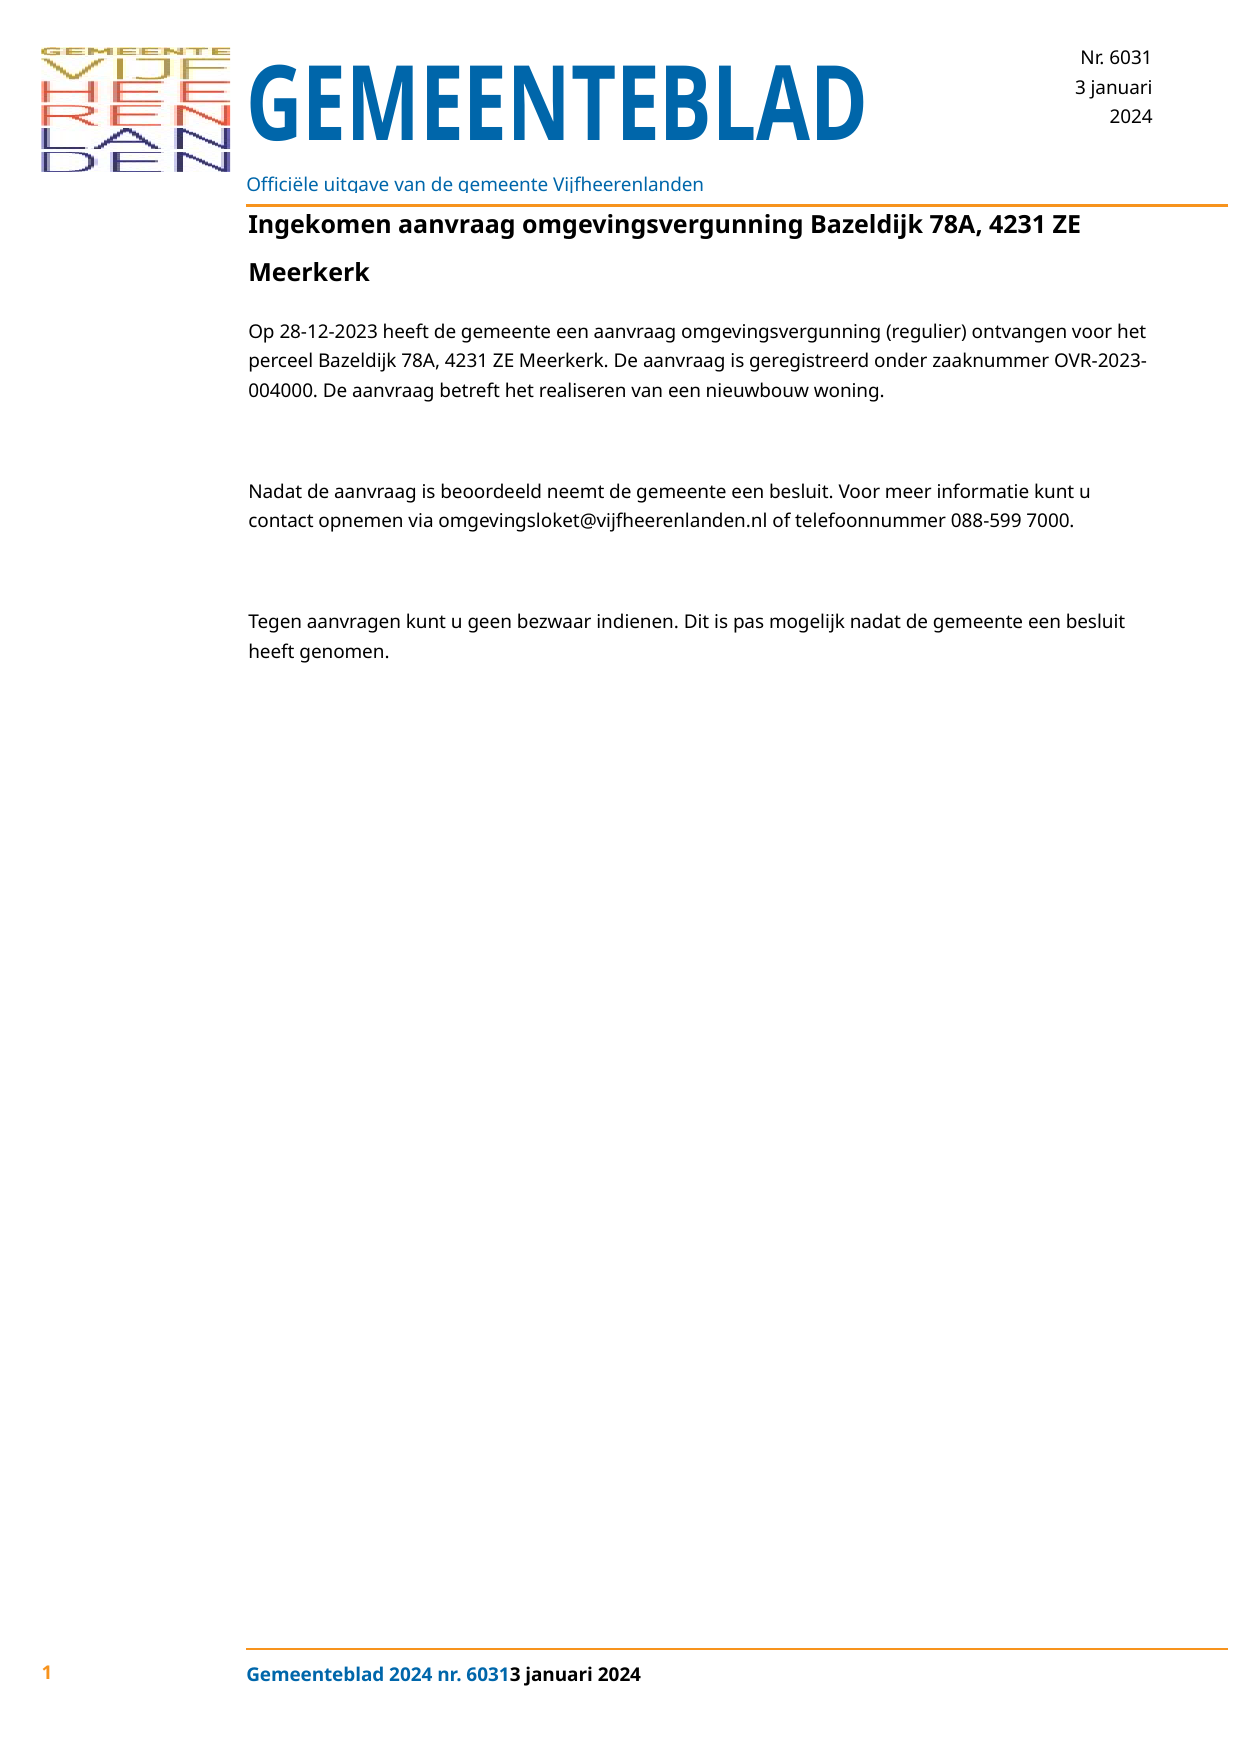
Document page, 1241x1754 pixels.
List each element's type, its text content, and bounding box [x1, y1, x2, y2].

text Ingekomen aanvraag omgevingsvergunning Bazeldijk 78A, 4231 ZE Meerkerk [248, 207, 1152, 288]
picture [41, 47, 231, 172]
text Op 28-12-2023 heeft de gemeente een aanvraag omgevingsvergunning (regulier) ontvangen voor het perceel Bazeldijk 78A, 4231 ZE Meerkerk. De aanvraag is geregistreerd onder zaaknummer OVR-2023-004000. De aanvraag betreft het realiseren van een nieuwbouw woning. [248, 318, 1152, 403]
text Nadat de aanvraag is beoordeeld neemt de gemeente een besluit. Voor meer informatie kunt u contact opnemen via omgevingsloket@vijfheerenlanden.nl of telefoonnummer 088-599 7000. [248, 478, 1152, 533]
text Tegen aanvragen kunt u geen bezwaar indienen. Dit is pas mogelijk nadat de gemeente een besluit heeft genomen. [248, 608, 1152, 664]
